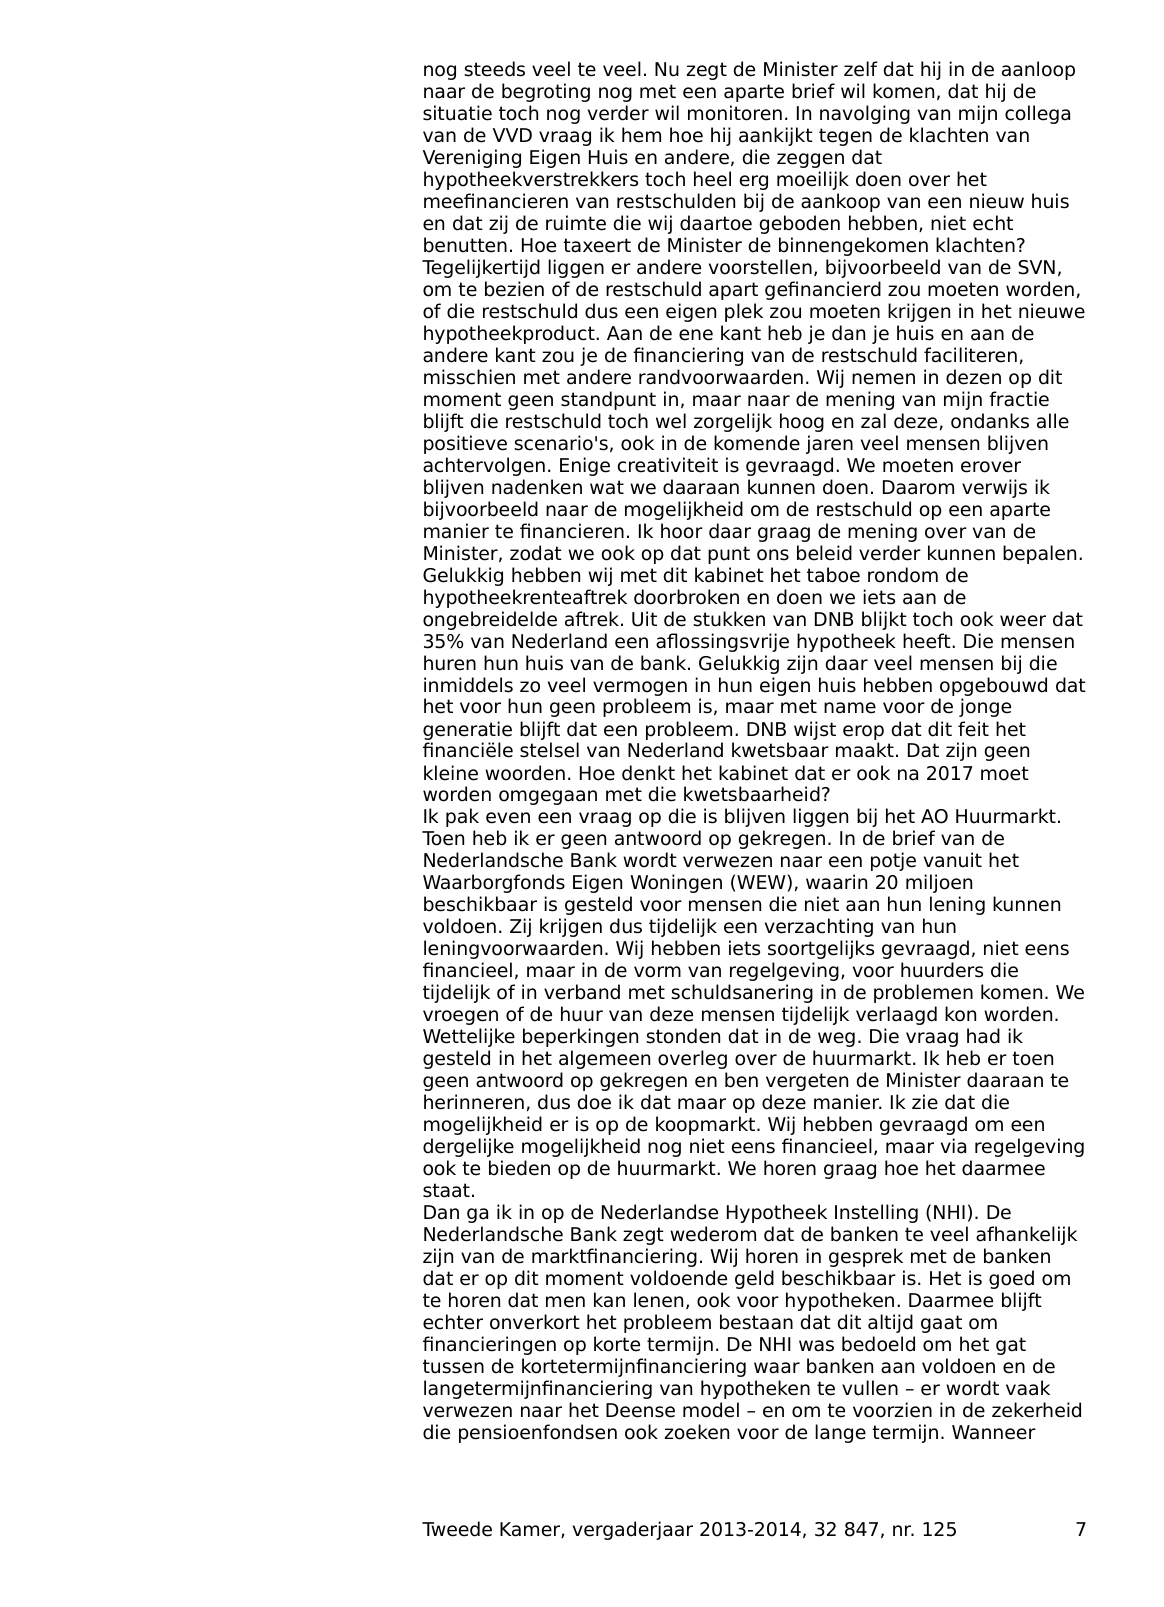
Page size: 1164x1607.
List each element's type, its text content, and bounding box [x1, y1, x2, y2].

text nog steeds veel te veel. Nu zegt de Minister zelf dat hij in de aanloop naar de begroting nog met een aparte brief wil komen, dat hij de situatie toch nog verder wil monitoren. In navolging van mijn collega van de VVD vraag ik hem hoe hij aankijkt tegen de klachten van Vereniging Eigen Huis en andere, die zeggen dat hypotheekverstrekkers toch heel erg moeilijk doen over het meefinancieren van restschulden bij de aankoop van een nieuw huis en dat zij de ruimte die wij daartoe geboden hebben, niet echt benutten. Hoe taxeert de Minister de binnengekomen klachten? [422, 59, 1087, 257]
text Ik pak even een vraag op die is blijven liggen bij het AO Huurmarkt. Toen heb ik er geen antwoord op gekregen. In de brief van de Nederlandsche Bank wordt verwezen naar een potje vanuit het Waarborgfonds Eigen Woningen (WEW), waarin 20 miljoen beschikbaar is gesteld voor mensen die niet aan hun lening kunnen voldoen. Zij krijgen dus tijdelijk een verzachting van hun leningvoorwaarden. Wij hebben iets soortgelijks gevraagd, niet eens financieel, maar in de vorm van regelgeving, voor huurders die tijdelijk of in verband met schuldsanering in de problemen komen. We vroegen of de huur van deze mensen tijdelijk verlaagd kon worden. Wettelijke beperkingen stonden dat in de weg. Die vraag had ik gesteld in het algemeen overleg over de huurmarkt. Ik heb er toen geen antwoord op gekregen en ben vergeten de Minister daaraan te herinneren, dus doe ik dat maar op deze manier. Ik zie dat die mogelijkheid er is op de koopmarkt. Wij hebben gevraagd om een dergelijke mogelijkheid nog niet eens financieel, maar via regelgeving ook te bieden op de huurmarkt. We horen graag hoe het daarmee staat. [422, 806, 1087, 1202]
text Tegelijkertijd liggen er andere voorstellen, bijvoorbeeld van de SVN, om te bezien of de restschuld apart gefinancierd zou moeten worden, of die restschuld dus een eigen plek zou moeten krijgen in het nieuwe hypotheekproduct. Aan de ene kant heb je dan je huis en aan de andere kant zou je de financiering van de restschuld faciliteren, misschien met andere randvoorwaarden. Wij nemen in dezen op dit moment geen standpunt in, maar naar de mening van mijn fractie blijft die restschuld toch wel zorgelijk hoog en zal deze, ondanks alle positieve scenario's, ook in de komende jaren veel mensen blijven achtervolgen. Enige creativiteit is gevraagd. We moeten erover blijven nadenken wat we daaraan kunnen doen. Daarom verwijs ik bijvoorbeeld naar de mogelijkheid om de restschuld op een aparte manier te financieren. Ik hoor daar graag de mening over van de Minister, zodat we ook op dat punt ons beleid verder kunnen bepalen. [422, 257, 1087, 564]
text Dan ga ik in op de Nederlandse Hypotheek Instelling (NHI). De Nederlandsche Bank zegt wederom dat de banken te veel afhankelijk zijn van de marktfinanciering. Wij horen in gesprek met de banken dat er op dit moment voldoende geld beschikbaar is. Het is goed om te horen dat men kan lenen, ook voor hypotheken. Daarmee blijft echter onverkort het probleem bestaan dat dit altijd gaat om financieringen op korte termijn. De NHI was bedoeld om het gat tussen de kortetermijnfinanciering waar banken aan voldoen en de langetermijnfinanciering van hypotheken te vullen – er wordt vaak verwezen naar het Deense model – en om te voorzien in de zekerheid die pensioenfondsen ook zoeken voor de lange termijn. Wanneer [422, 1202, 1087, 1444]
text Gelukkig hebben wij met dit kabinet het taboe rondom de hypotheekrenteaftrek doorbroken en doen we iets aan de ongebreidelde aftrek. Uit de stukken van DNB blijkt toch ook weer dat 35% van Nederland een aflossingsvrije hypotheek heeft. Die mensen huren hun huis van de bank. Gelukkig zijn daar veel mensen bij die inmiddels zo veel vermogen in hun eigen huis hebben opgebouwd dat het voor hun geen probleem is, maar met name voor de jonge generatie blijft dat een probleem. DNB wijst erop dat dit feit het financiële stelsel van Nederland kwetsbaar maakt. Dat zijn geen kleine woorden. Hoe denkt het kabinet dat er ook na 2017 moet worden omgegaan met die kwetsbaarheid? [422, 564, 1087, 806]
